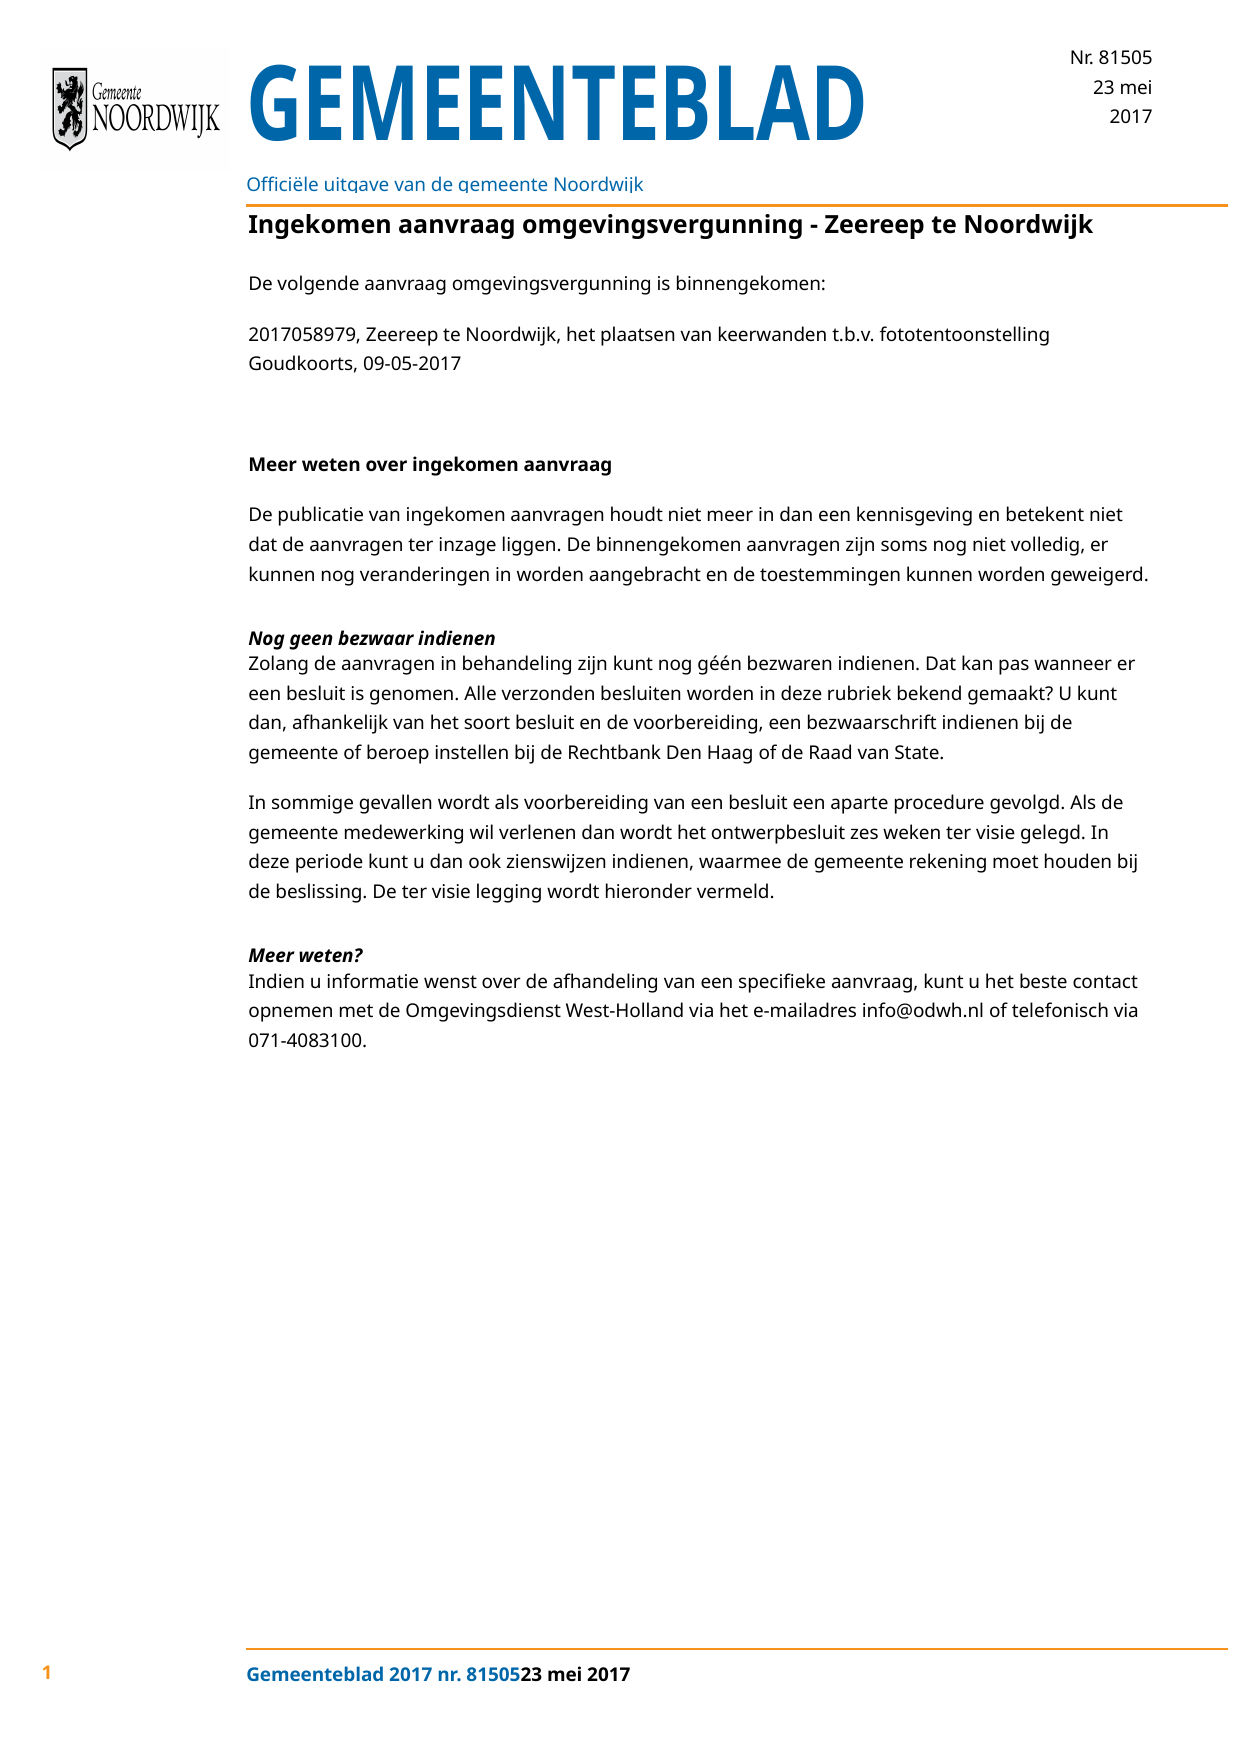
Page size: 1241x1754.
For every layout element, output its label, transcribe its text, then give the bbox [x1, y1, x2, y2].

text Zolang de aanvragen in behandeling zijn kunt nog géén bezwaren indienen. Dat kan pas wanneer er een besluit is genomen. Alle verzonden besluiten worden in deze rubriek bekend gemaakt? U kunt dan, afhankelijk van het soort besluit en de voorbereiding, een bezwaarschrift indienen bij de gemeente of beroep instellen bij de Rechtbank Den Haag of de Raad van State. [248, 650, 1152, 765]
picture [41, 47, 231, 172]
text Meer weten? [248, 942, 1152, 968]
text Meer weten over ingekomen aanvraag [248, 451, 1152, 477]
text Ingekomen aanvraag omgevingsvergunning - Zeereep te Noordwijk [248, 207, 1152, 241]
text 2017058979, Zeereep te Noordwijk, het plaatsen van keerwanden t.b.v. fototentoonstelling Goudkoorts, 09-05-2017 [248, 321, 1152, 376]
text Nog geen bezwaar indienen [248, 625, 1152, 650]
text De publicatie van ingekomen aanvragen houdt niet meer in dan een kennisgeving en betekent niet dat de aanvragen ter inzage liggen. De binnengekomen aanvragen zijn soms nog niet volledig, er kunnen nog veranderingen in worden aangebracht en de toestemmingen kunnen worden geweigerd. [248, 502, 1152, 586]
text Indien u informatie wenst over de afhandeling van een specifieke aanvraag, kunt u het beste contact opnemen met de Omgevingsdienst West-Holland via het e-mailadres info@odwh.nl of telefonisch via 071-4083100. [248, 968, 1152, 1053]
text De volgende aanvraag omgevingsvergunning is binnengekomen: [248, 270, 1152, 296]
text In sommige gevallen wordt als voorbereiding van een besluit een aparte procedure gevolgd. Als de gemeente medewerking wil verlenen dan wordt het ontwerpbesluit zes weken ter visie gelegd. In deze periode kunt u dan ook zienswijzen indienen, waarmee de gemeente rekening moet houden bij de beslissing. De ter visie legging wordt hieronder vermeld. [248, 789, 1152, 904]
